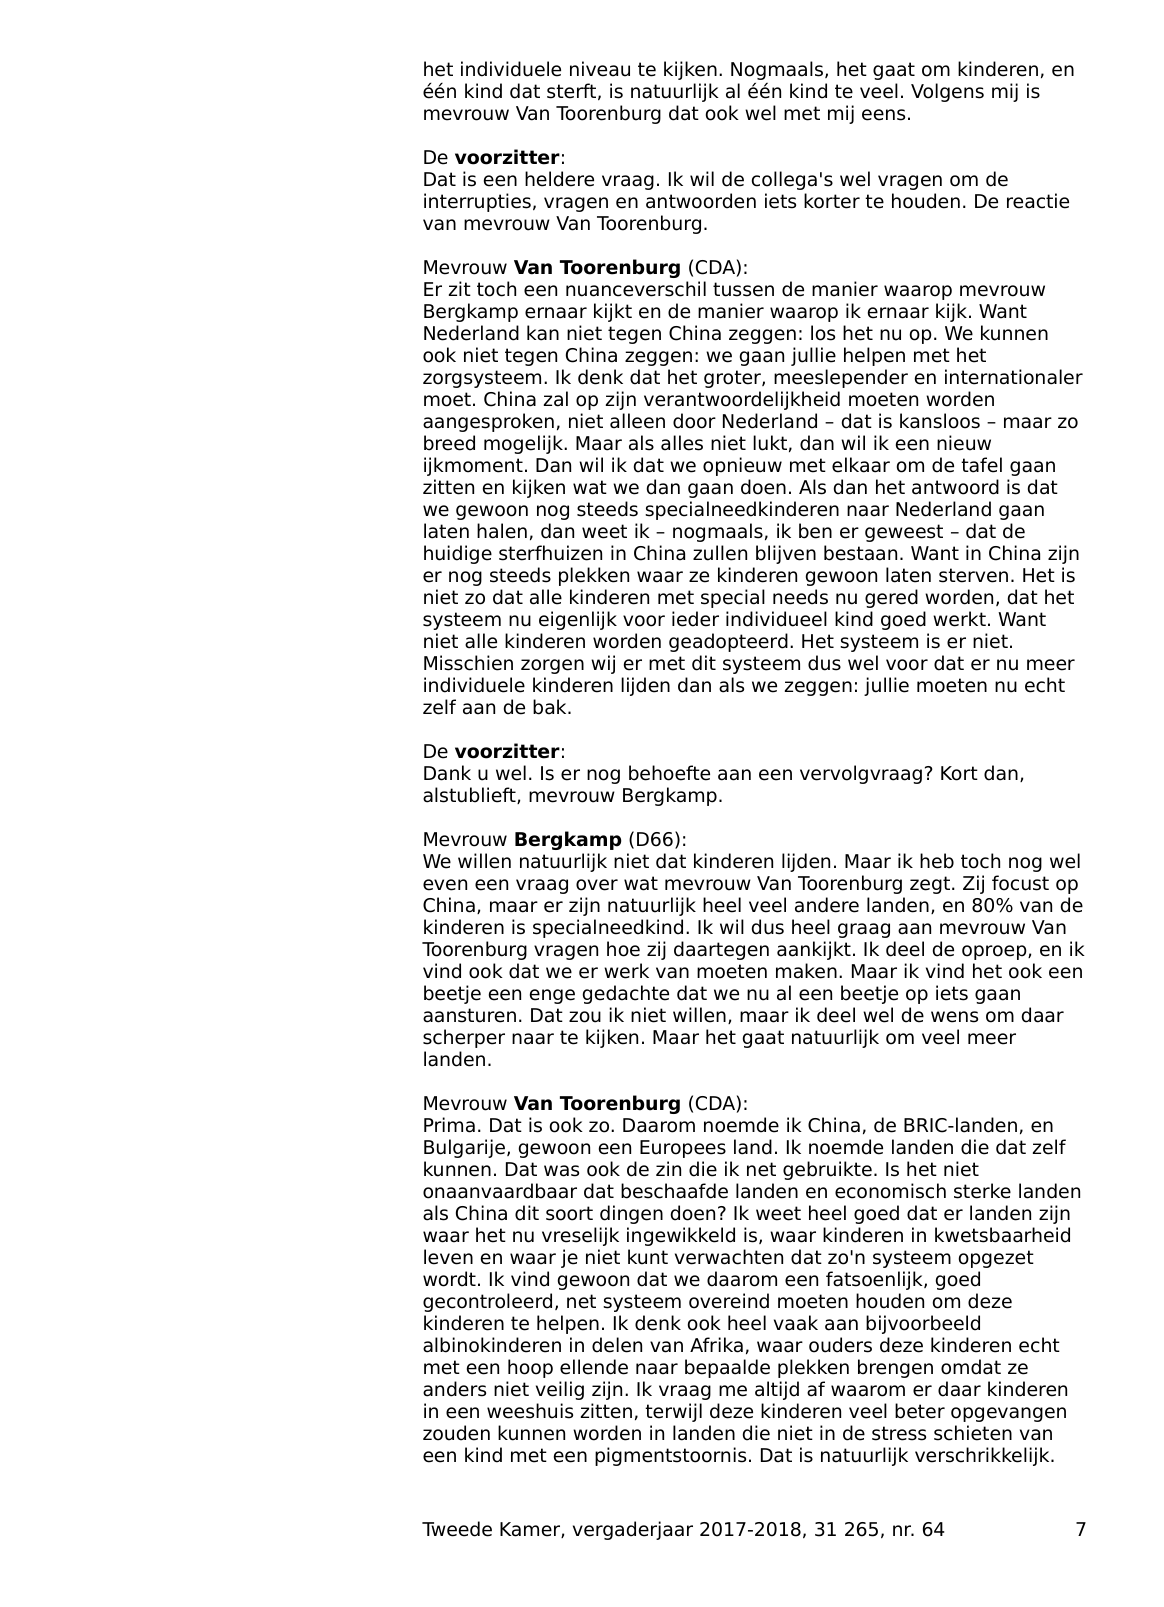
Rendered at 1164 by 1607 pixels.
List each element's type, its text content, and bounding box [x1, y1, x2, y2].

text Mevrouw Van Toorenburg (CDA): [422, 1093, 1087, 1115]
text Dat is een heldere vraag. Ik wil de collega's wel vragen om de interrupties, vragen en antwoorden iets korter te houden. De reactie van mevrouw Van Toorenburg. [422, 169, 1087, 235]
text Prima. Dat is ook zo. Daarom noemde ik China, de BRIC-landen, en Bulgarije, gewoon een Europees land. Ik noemde landen die dat zelf kunnen. Dat was ook de zin die ik net gebruikte. Is het niet onaanvaardbaar dat beschaafde landen en economisch sterke landen als China dit soort dingen doen? Ik weet heel goed dat er landen zijn waar het nu vreselijk ingewikkeld is, waar kinderen in kwetsbaarheid leven en waar je niet kunt verwachten dat zo'n systeem opgezet wordt. Ik vind gewoon dat we daarom een fatsoenlijk, goed gecontroleerd, net systeem overeind moeten houden om deze kinderen te helpen. Ik denk ook heel vaak aan bijvoorbeeld albinokinderen in delen van Afrika, waar ouders deze kinderen echt met een hoop ellende naar bepaalde plekken brengen omdat ze anders niet veilig zijn. Ik vraag me altijd af waarom er daar kinderen in een weeshuis zitten, terwijl deze kinderen veel beter opgevangen zouden kunnen worden in landen die niet in de stress schieten van een kind met een pigmentstoornis. Dat is natuurlijk verschrikkelijk. [422, 1115, 1087, 1467]
text We willen natuurlijk niet dat kinderen lijden. Maar ik heb toch nog wel even een vraag over wat mevrouw Van Toorenburg zegt. Zij focust op China, maar er zijn natuurlijk heel veel andere landen, en 80% van de kinderen is specialneedkind. Ik wil dus heel graag aan mevrouw Van Toorenburg vragen hoe zij daartegen aankijkt. Ik deel de oproep, en ik vind ook dat we er werk van moeten maken. Maar ik vind het ook een beetje een enge gedachte dat we nu al een beetje op iets gaan aansturen. Dat zou ik niet willen, maar ik deel wel de wens om daar scherper naar te kijken. Maar het gaat natuurlijk om veel meer landen. [422, 851, 1087, 1071]
text Mevrouw Van Toorenburg (CDA): [422, 257, 1087, 279]
text Mevrouw Bergkamp (D66): [422, 829, 1087, 851]
text Dank u wel. Is er nog behoefte aan een vervolgvraag? Kort dan, alstublieft, mevrouw Bergkamp. [422, 763, 1087, 807]
text Er zit toch een nuanceverschil tussen de manier waarop mevrouw Bergkamp ernaar kijkt en de manier waarop ik ernaar kijk. Want Nederland kan niet tegen China zeggen: los het nu op. We kunnen ook niet tegen China zeggen: we gaan jullie helpen met het zorgsysteem. Ik denk dat het groter, meeslepender en internationaler moet. China zal op zijn verantwoordelijkheid moeten worden aangesproken, niet alleen door Nederland – dat is kansloos – maar zo breed mogelijk. Maar als alles niet lukt, dan wil ik een nieuw ijkmoment. Dan wil ik dat we opnieuw met elkaar om de tafel gaan zitten en kijken wat we dan gaan doen. Als dan het antwoord is dat we gewoon nog steeds specialneedkinderen naar Nederland gaan laten halen, dan weet ik – nogmaals, ik ben er geweest – dat de huidige sterfhuizen in China zullen blijven bestaan. Want in China zijn er nog steeds plekken waar ze kinderen gewoon laten sterven. Het is niet zo dat alle kinderen met special needs nu gered worden, dat het systeem nu eigenlijk voor ieder individueel kind goed werkt. Want niet alle kinderen worden geadopteerd. Het systeem is er niet. Misschien zorgen wij er met dit systeem dus wel voor dat er nu meer individuele kinderen lijden dan als we zeggen: jullie moeten nu echt zelf aan de bak. [422, 279, 1087, 719]
text De voorzitter: [422, 147, 1087, 169]
text De voorzitter: [422, 741, 1087, 763]
text het individuele niveau te kijken. Nogmaals, het gaat om kinderen, en één kind dat sterft, is natuurlijk al één kind te veel. Volgens mij is mevrouw Van Toorenburg dat ook wel met mij eens. [422, 59, 1087, 125]
